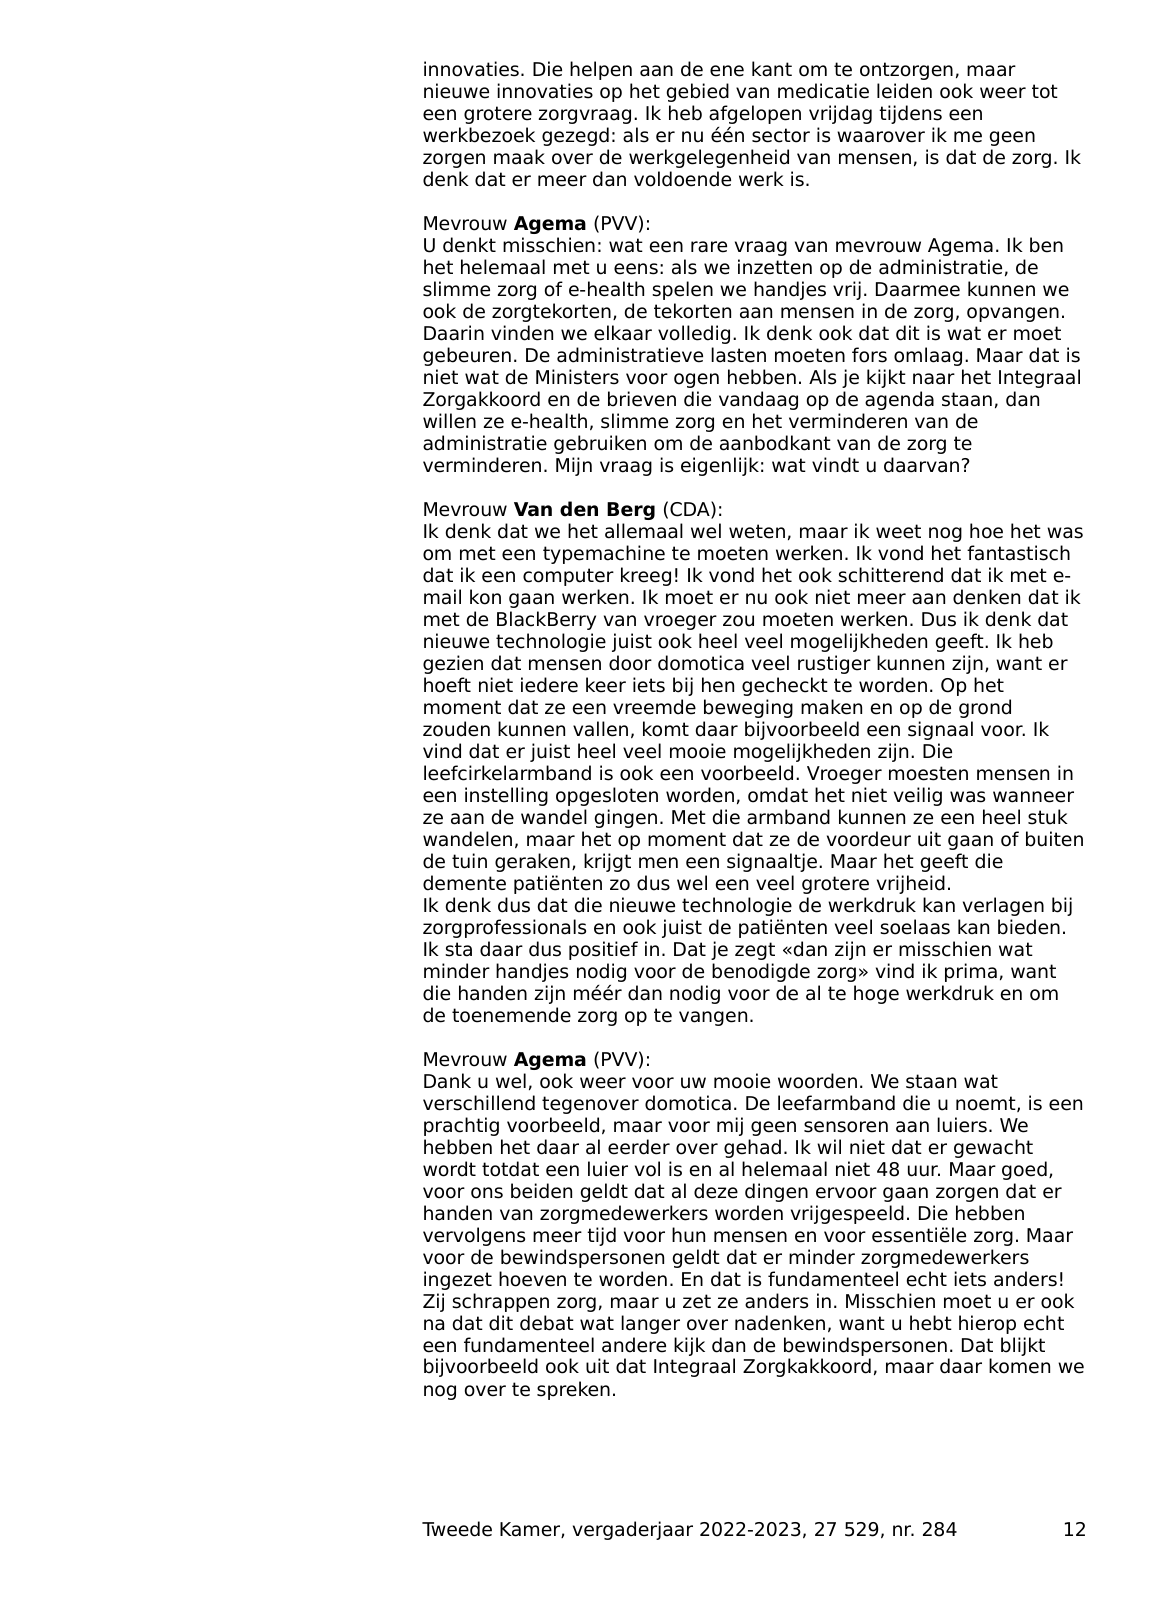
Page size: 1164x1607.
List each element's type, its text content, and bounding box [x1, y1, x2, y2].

text Ik denk dat we het allemaal wel weten, maar ik weet nog hoe het was om met een typemachine te moeten werken. Ik vond het fantastisch dat ik een computer kreeg! Ik vond het ook schitterend dat ik met e-mail kon gaan werken. Ik moet er nu ook niet meer aan denken dat ik met de BlackBerry van vroeger zou moeten werken. Dus ik denk dat nieuwe technologie juist ook heel veel mogelijkheden geeft. Ik heb gezien dat mensen door domotica veel rustiger kunnen zijn, want er hoeft niet iedere keer iets bij hen gecheckt te worden. Op het moment dat ze een vreemde beweging maken en op de grond zouden kunnen vallen, komt daar bijvoorbeeld een signaal voor. Ik vind dat er juist heel veel mooie mogelijkheden zijn. Die leefcirkelarmband is ook een voorbeeld. Vroeger moesten mensen in een instelling opgesloten worden, omdat het niet veilig was wanneer ze aan de wandel gingen. Met die armband kunnen ze een heel stuk wandelen, maar het op moment dat ze de voordeur uit gaan of buiten de tuin geraken, krijgt men een signaaltje. Maar het geeft die demente patiënten zo dus wel een veel grotere vrijheid. [422, 521, 1087, 895]
text Dank u wel, ook weer voor uw mooie woorden. We staan wat verschillend tegenover domotica. De leefarmband die u noemt, is een prachtig voorbeeld, maar voor mij geen sensoren aan luiers. We hebben het daar al eerder over gehad. Ik wil niet dat er gewacht wordt totdat een luier vol is en al helemaal niet 48 uur. Maar goed, voor ons beiden geldt dat al deze dingen ervoor gaan zorgen dat er handen van zorgmedewerkers worden vrijgespeeld. Die hebben vervolgens meer tijd voor hun mensen en voor essentiële zorg. Maar voor de bewindspersonen geldt dat er minder zorgmedewerkers ingezet hoeven te worden. En dat is fundamenteel echt iets anders! Zij schrappen zorg, maar u zet ze anders in. Misschien moet u er ook na dat dit debat wat langer over nadenken, want u hebt hierop echt een fundamenteel andere kijk dan de bewindspersonen. Dat blijkt bijvoorbeeld ook uit dat Integraal Zorgkakkoord, maar daar komen we nog over te spreken. [422, 1071, 1087, 1400]
text U denkt misschien: wat een rare vraag van mevrouw Agema. Ik ben het helemaal met u eens: als we inzetten op de administratie, de slimme zorg of e-health spelen we handjes vrij. Daarmee kunnen we ook de zorgtekorten, de tekorten aan mensen in de zorg, opvangen. Daarin vinden we elkaar volledig. Ik denk ook dat dit is wat er moet gebeuren. De administratieve lasten moeten fors omlaag. Maar dat is niet wat de Ministers voor ogen hebben. Als je kijkt naar het Integraal Zorgakkoord en de brieven die vandaag op de agenda staan, dan willen ze e-health, slimme zorg en het verminderen van de administratie gebruiken om de aanbodkant van de zorg te verminderen. Mijn vraag is eigenlijk: wat vindt u daarvan? [422, 235, 1087, 477]
text Mevrouw Agema (PVV): [422, 1049, 1087, 1071]
text Mevrouw Agema (PVV): [422, 213, 1087, 235]
text Ik denk dus dat die nieuwe technologie de werkdruk kan verlagen bij zorgprofessionals en ook juist de patiënten veel soelaas kan bieden. Ik sta daar dus positief in. Dat je zegt «dan zijn er misschien wat minder handjes nodig voor de benodigde zorg» vind ik prima, want die handen zijn méér dan nodig voor de al te hoge werkdruk en om de toenemende zorg op te vangen. [422, 895, 1087, 1027]
text Mevrouw Van den Berg (CDA): [422, 499, 1087, 521]
text innovaties. Die helpen aan de ene kant om te ontzorgen, maar nieuwe innovaties op het gebied van medicatie leiden ook weer tot een grotere zorgvraag. Ik heb afgelopen vrijdag tijdens een werkbezoek gezegd: als er nu één sector is waarover ik me geen zorgen maak over de werkgelegenheid van mensen, is dat de zorg. Ik denk dat er meer dan voldoende werk is. [422, 59, 1087, 191]
